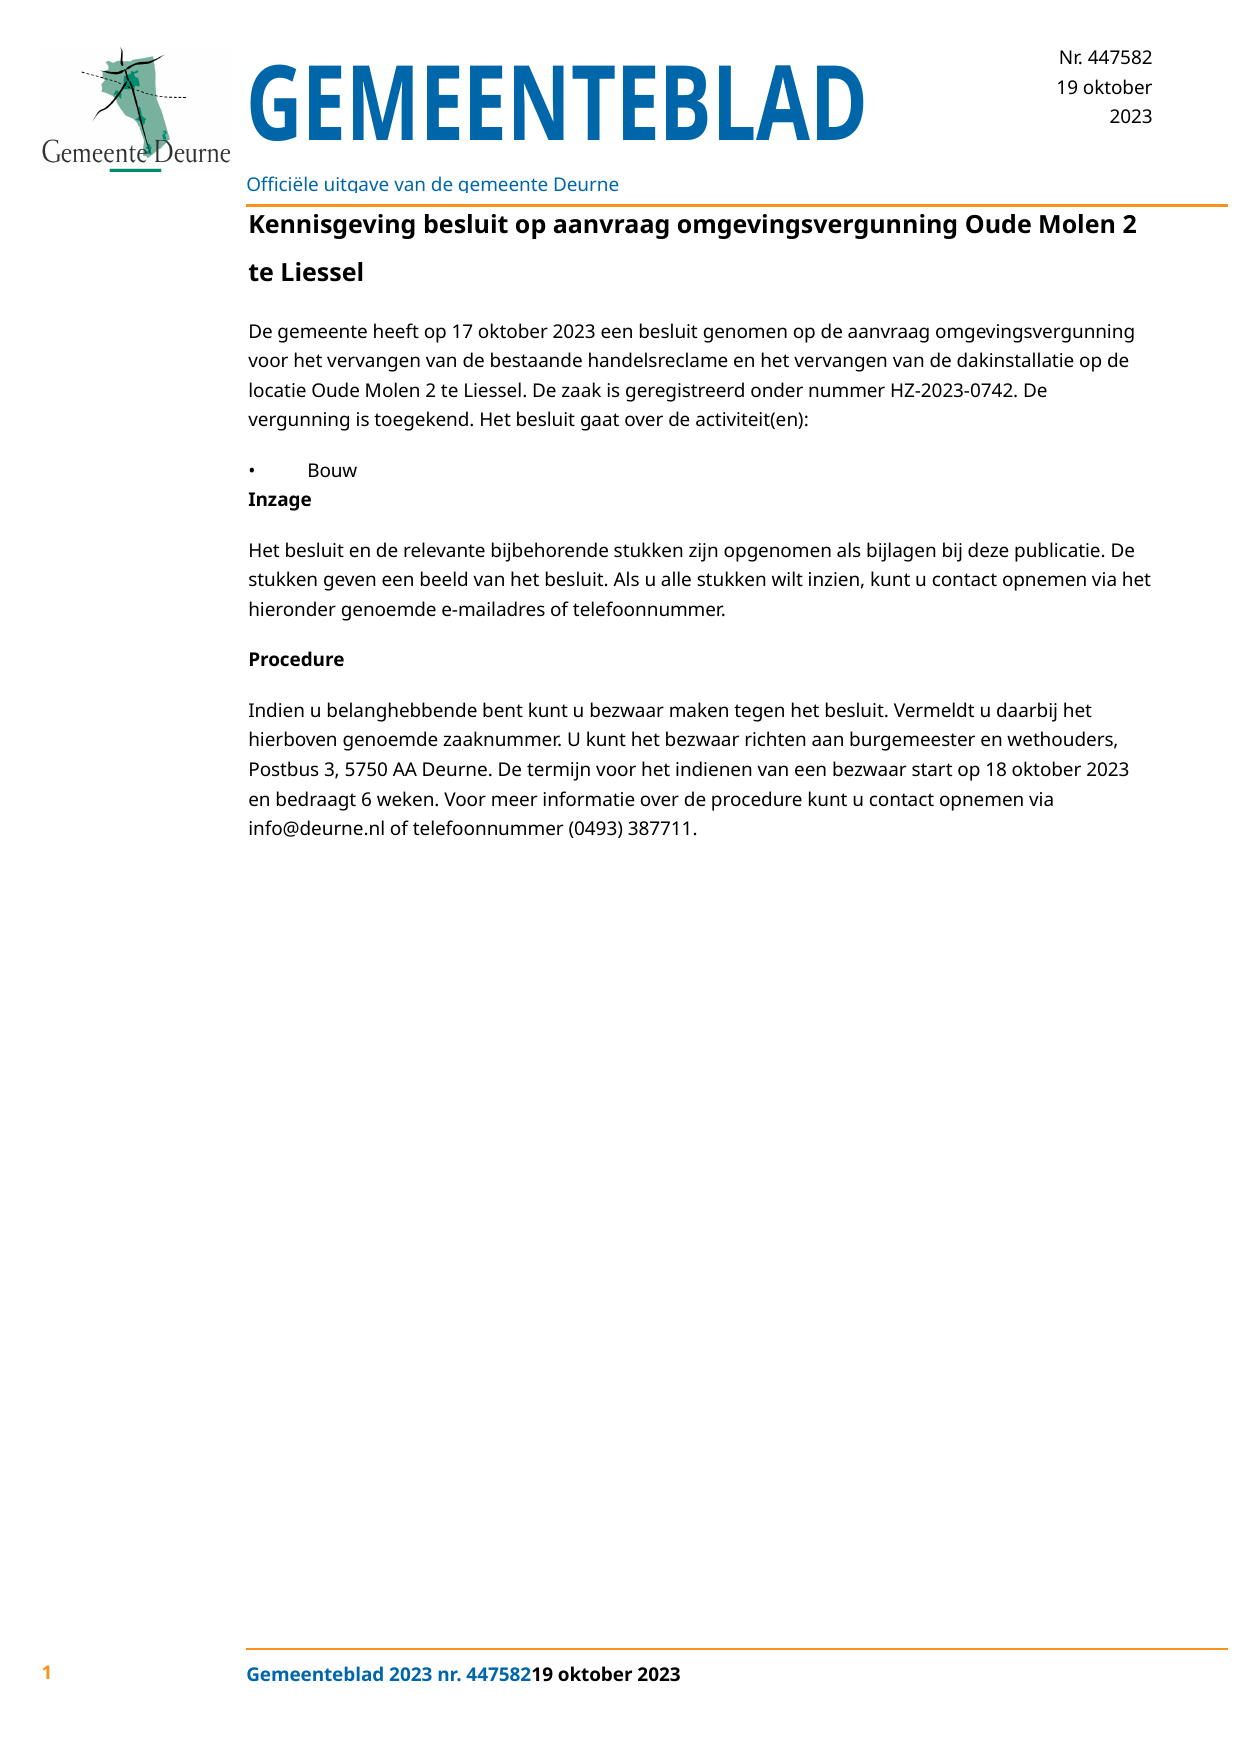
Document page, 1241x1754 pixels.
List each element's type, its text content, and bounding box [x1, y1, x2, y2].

picture [41, 47, 231, 172]
text Procedure [248, 647, 1152, 672]
text Inzage [248, 487, 1152, 512]
list Bouw [248, 457, 1152, 483]
text Kennisgeving besluit op aanvraag omgevingsvergunning Oude Molen 2 te Liessel [248, 207, 1152, 288]
text De gemeente heeft op 17 oktober 2023 een besluit genomen op de aanvraag omgevingsvergunning voor het vervangen van de bestaande handelsreclame en het vervangen van de dakinstallatie op de locatie Oude Molen 2 te Liessel. De zaak is geregistreerd onder nummer HZ-2023-0742. De vergunning is toegekend. Het besluit gaat over de activiteit(en): [248, 318, 1152, 432]
text Indien u belanghebbende bent kunt u bezwaar maken tegen het besluit. Vermeldt u daarbij het hierboven genoemde zaaknummer. U kunt het bezwaar richten aan burgemeester en wethouders, Postbus 3, 5750 AA Deurne. De termijn voor het indienen van een bezwaar start op 18 oktober 2023 en bedraagt 6 weken. Voor meer informatie over de procedure kunt u contact opnemen via info@deurne.nl of telefoonnummer (0493) 387711. [248, 697, 1152, 841]
text Het besluit en de relevante bijbehorende stukken zijn opgenomen als bijlagen bij deze publicatie. De stukken geven een beeld van het besluit. Als u alle stukken wilt inzien, kunt u contact opnemen via het hieronder genoemde e-mailadres of telefoonnummer. [248, 537, 1152, 622]
